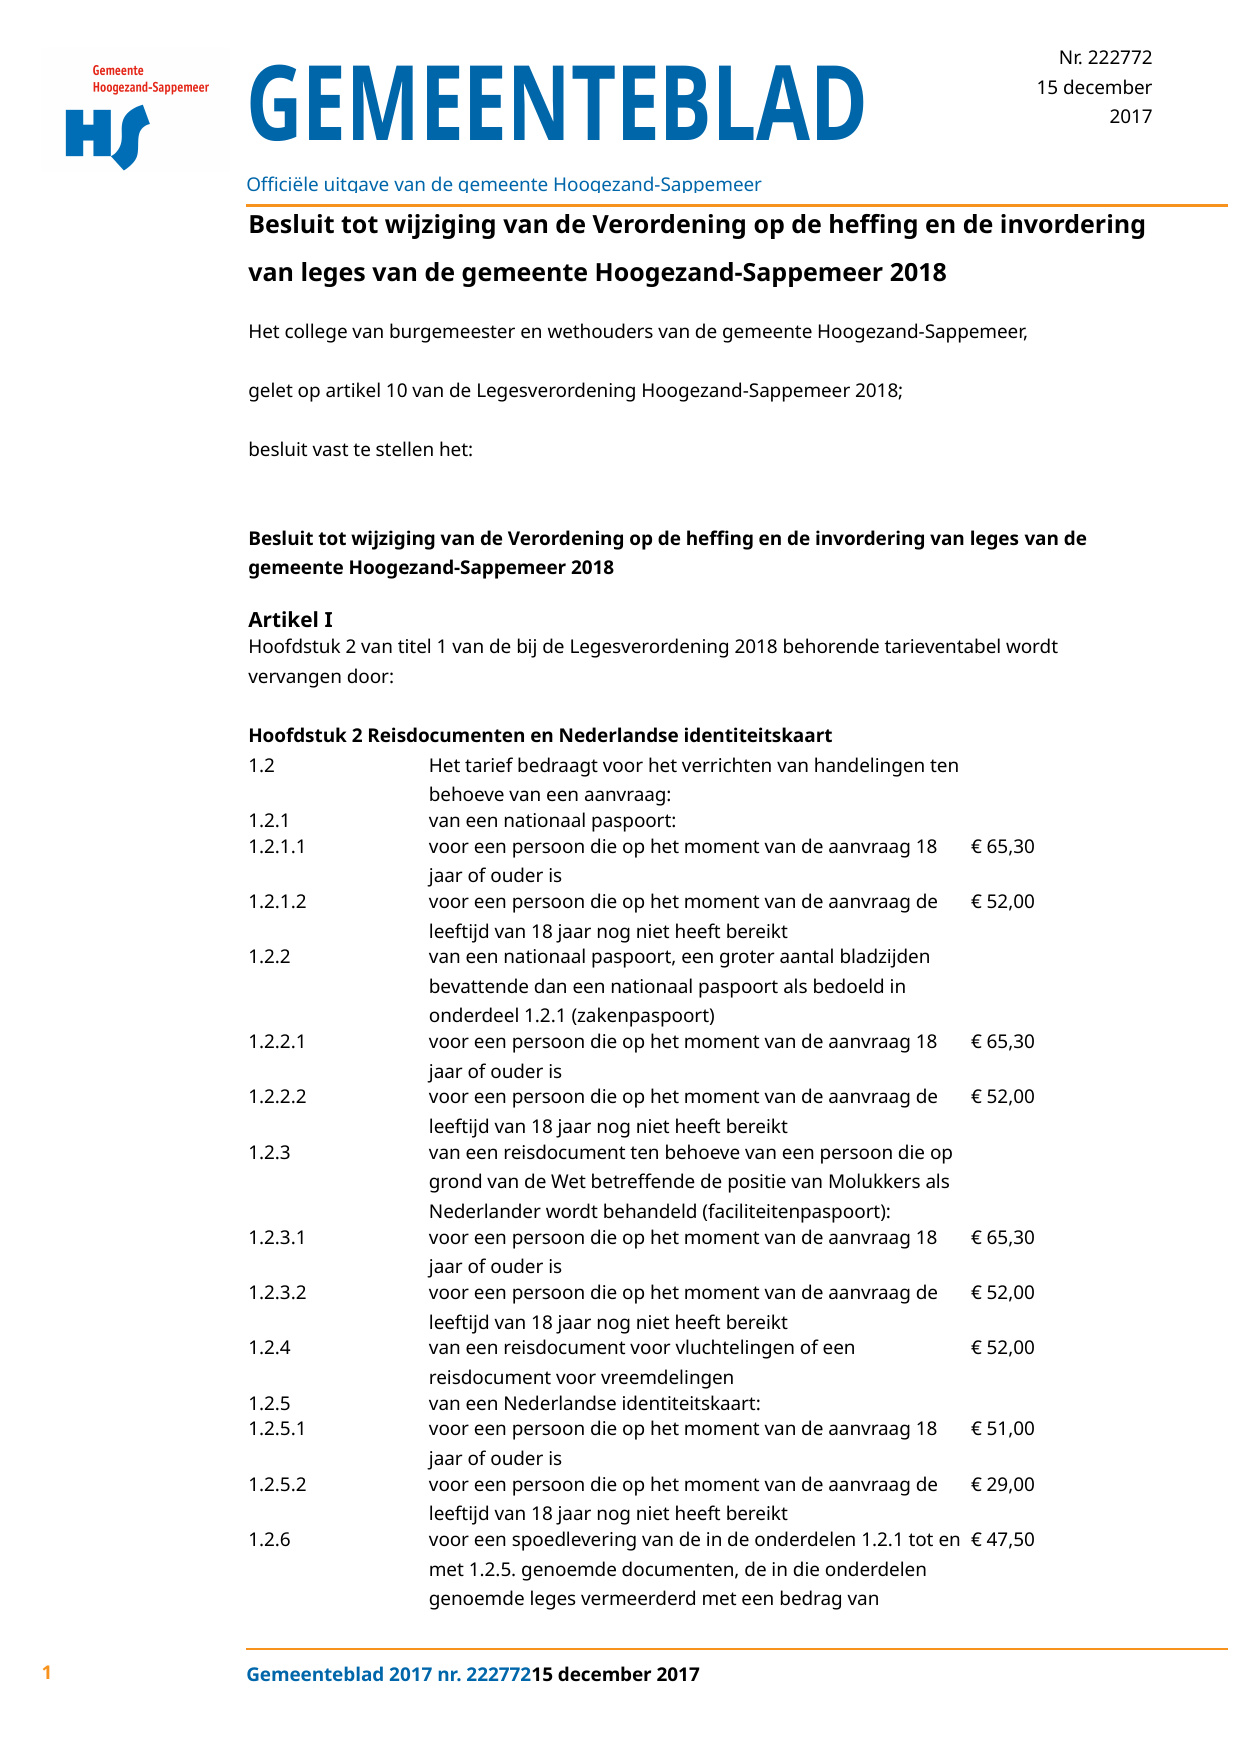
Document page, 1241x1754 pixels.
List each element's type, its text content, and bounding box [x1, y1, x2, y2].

text Het college van burgemeester en wethouders van de gemeente Hoogezand-Sappemeer, [248, 318, 1152, 344]
table_cell 1.2.2.2 [248, 1084, 429, 1139]
table_cell 1.2.3 [248, 1139, 429, 1224]
text Besluit tot wijziging van de Verordening op de heffing en de invordering van leges van de gemeente Hoogezand-Sappemeer 2018 [248, 207, 1152, 288]
picture [41, 47, 231, 172]
text Besluit tot wijziging van de Verordening op de heffing en de invordering van leges van de gemeente Hoogezand-Sappemeer 2018 [248, 525, 1152, 580]
table_cell [971, 807, 1152, 833]
table_cell voor een persoon die op het moment van de aanvraag de leeftijd van 18 jaar nog niet heeft bereikt [429, 1279, 971, 1334]
text besluit vast te stellen het: [248, 436, 1152, 462]
table_cell voor een persoon die op het moment van de aanvraag de leeftijd van 18 jaar nog niet heeft bereikt [429, 888, 971, 943]
table_cell voor een spoedlevering van de in de onderdelen 1.2.1 tot en met 1.2.5. genoemde documenten, de in die onderdelen genoemde leges vermeerderd met een bedrag van [429, 1526, 971, 1611]
table_cell [971, 1139, 1152, 1224]
table_cell € 51,00 [971, 1416, 1152, 1471]
table_header [971, 752, 1152, 807]
table_cell voor een persoon die op het moment van de aanvraag de leeftijd van 18 jaar nog niet heeft bereikt [429, 1084, 971, 1139]
table_cell voor een persoon die op het moment van de aanvraag 18 jaar of ouder is [429, 1224, 971, 1279]
table_cell € 52,00 [971, 1279, 1152, 1334]
table_cell 1.2.5.1 [248, 1416, 429, 1471]
table_cell 1.2.2.1 [248, 1029, 429, 1084]
table_cell van een reisdocument voor vluchtelingen of een reisdocument voor vreemdelingen [429, 1335, 971, 1390]
table_cell voor een persoon die op het moment van de aanvraag de leeftijd van 18 jaar nog niet heeft bereikt [429, 1471, 971, 1526]
table_cell € 65,30 [971, 833, 1152, 888]
table_cell 1.2.5 [248, 1390, 429, 1416]
table_header 1.2 [248, 752, 429, 807]
table_cell € 52,00 [971, 1335, 1152, 1390]
table_cell voor een persoon die op het moment van de aanvraag 18 jaar of ouder is [429, 1029, 971, 1084]
table_cell € 52,00 [971, 1084, 1152, 1139]
table_cell 1.2.1 [248, 807, 429, 833]
text gelet op artikel 10 van de Legesverordening Hoogezand-Sappemeer 2018; [248, 377, 1152, 403]
table_cell van een nationaal paspoort: [429, 807, 971, 833]
table_cell € 65,30 [971, 1029, 1152, 1084]
table_cell [971, 1390, 1152, 1416]
text Hoofdstuk 2 van titel 1 van de bij de Legesverordening 2018 behorende tarieventabel wordt vervangen door: [248, 633, 1152, 689]
table_header Het tarief bedraagt voor het verrichten van handelingen ten behoeve van een aanvraag: [429, 752, 971, 807]
table_cell 1.2.1.1 [248, 833, 429, 888]
table_cell € 65,30 [971, 1224, 1152, 1279]
table_cell van een Nederlandse identiteitskaart: [429, 1390, 971, 1416]
table_cell 1.2.3.1 [248, 1224, 429, 1279]
table_cell € 47,50 [971, 1526, 1152, 1611]
table_cell van een nationaal paspoort, een groter aantal bladzijden bevattende dan een nationaal paspoort als bedoeld in onderdeel 1.2.1 (zakenpaspoort) [429, 944, 971, 1028]
table_cell 1.2.6 [248, 1526, 429, 1611]
table_cell 1.2.1.2 [248, 888, 429, 943]
table_cell van een reisdocument ten behoeve van een persoon die op grond van de Wet betreffende de positie van Molukkers als Nederlander wordt behandeld (faciliteitenpaspoort): [429, 1139, 971, 1224]
table_cell € 29,00 [971, 1471, 1152, 1526]
table_cell 1.2.3.2 [248, 1279, 429, 1334]
table_cell voor een persoon die op het moment van de aanvraag 18 jaar of ouder is [429, 1416, 971, 1471]
table_cell voor een persoon die op het moment van de aanvraag 18 jaar of ouder is [429, 833, 971, 888]
text Artikel I [248, 605, 1152, 633]
table_cell € 52,00 [971, 888, 1152, 943]
text Hoofdstuk 2 Reisdocumenten en Nederlandse identiteitskaart [248, 722, 1152, 748]
table_cell 1.2.4 [248, 1335, 429, 1390]
table_cell [971, 944, 1152, 1028]
table_cell 1.2.5.2 [248, 1471, 429, 1526]
table_cell 1.2.2 [248, 944, 429, 1028]
